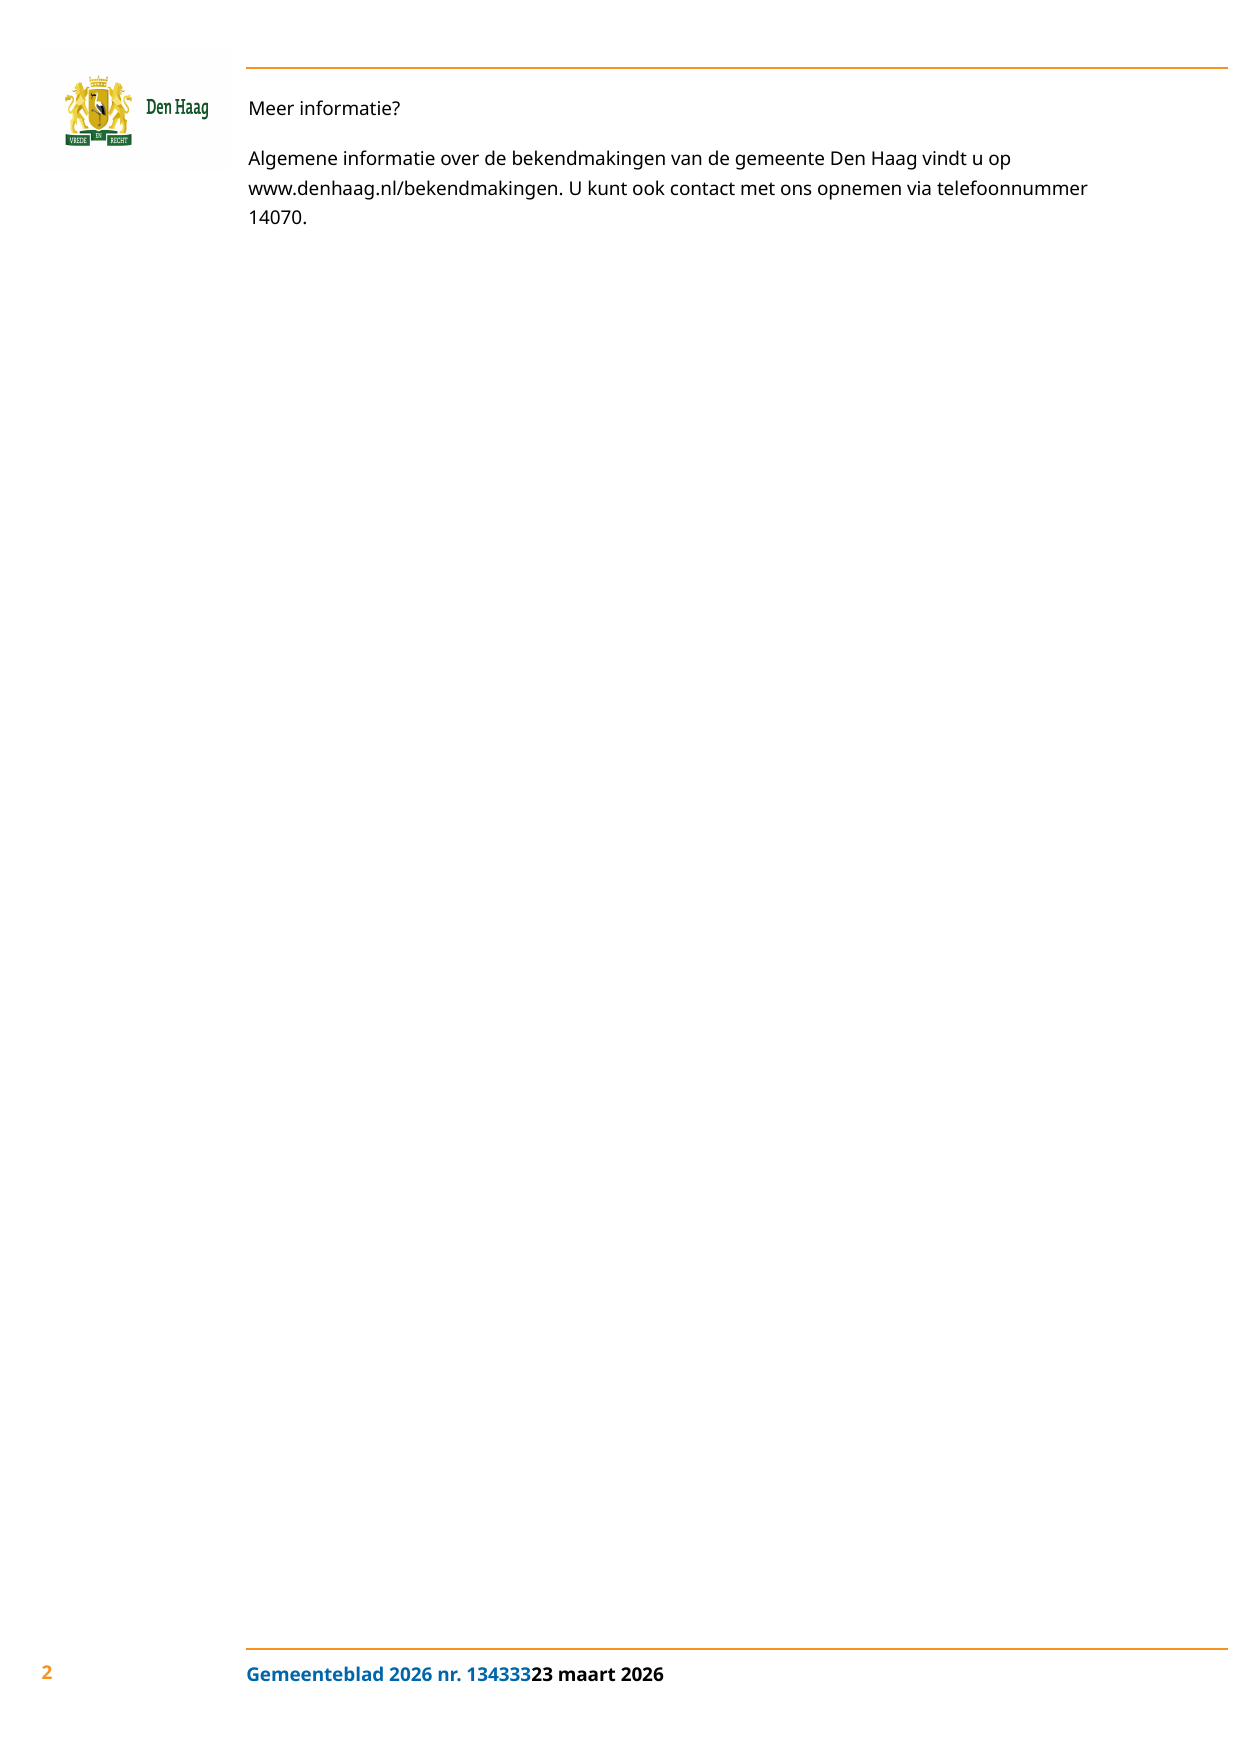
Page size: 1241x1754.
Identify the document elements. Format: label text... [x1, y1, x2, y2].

text Algemene informatie over de bekendmakingen van de gemeente Den Haag vindt u op www.denhaag.nl/bekendmakingen. U kunt ook contact met ons opnemen via telefoonnummer 14070. [248, 145, 1152, 230]
picture [41, 47, 231, 172]
text Meer informatie? [248, 95, 1152, 121]
